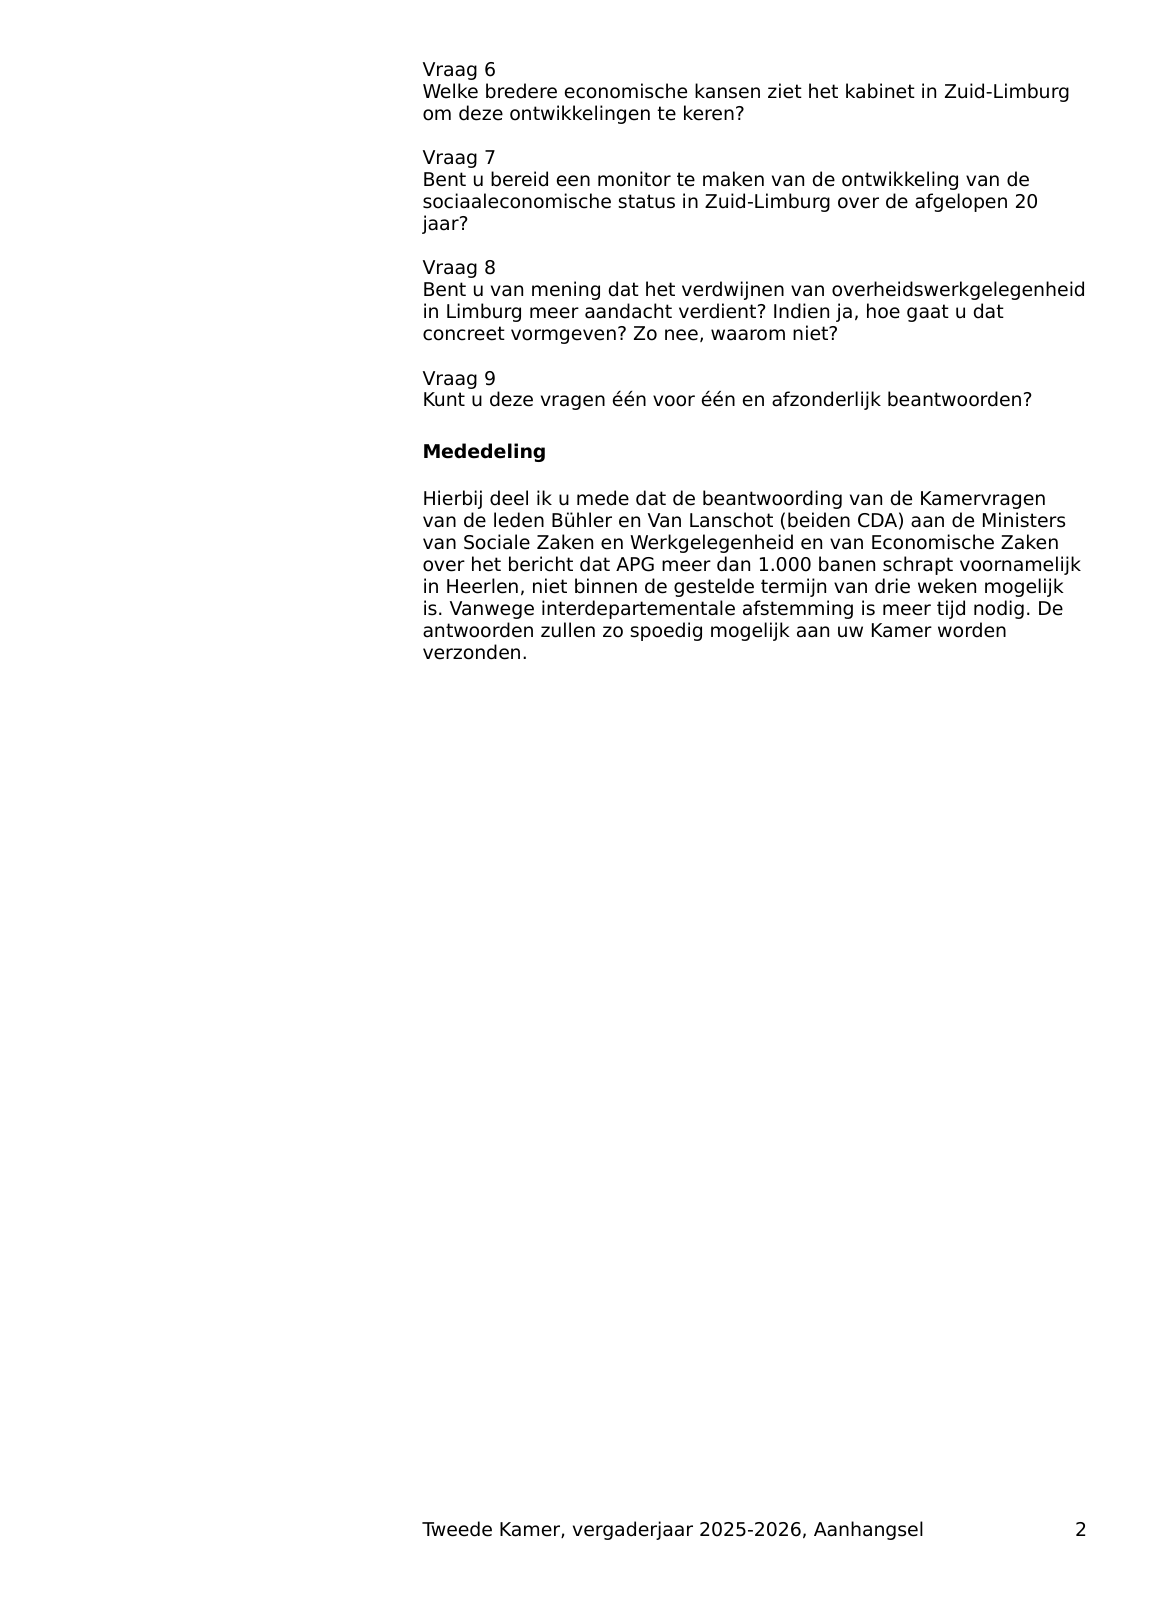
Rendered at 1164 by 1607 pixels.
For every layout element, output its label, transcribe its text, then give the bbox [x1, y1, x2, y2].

text Welke bredere economische kansen ziet het kabinet in Zuid-Limburg om deze ontwikkelingen te keren? [422, 81, 1087, 125]
text Vraag 6 [422, 59, 1087, 81]
text Vraag 7 [422, 147, 1087, 169]
text Kunt u deze vragen één voor één en afzonderlijk beantwoorden? [422, 389, 1087, 411]
text Vraag 8 [422, 257, 1087, 279]
subtitle Mededeling [422, 441, 1087, 463]
text Hierbij deel ik u mede dat de beantwoording van de Kamervragen van de leden Bühler en Van Lanschot (beiden CDA) aan de Ministers van Sociale Zaken en Werkgelegenheid en van Economische Zaken over het bericht dat APG meer dan 1.000 banen schrapt voornamelijk in Heerlen, niet binnen de gestelde termijn van drie weken mogelijk is. Vanwege interdepartementale afstemming is meer tijd nodig. De antwoorden zullen zo spoedig mogelijk aan uw Kamer worden verzonden. [422, 488, 1087, 664]
text Vraag 9 [422, 367, 1087, 389]
text Bent u bereid een monitor te maken van de ontwikkeling van de sociaaleconomische status in Zuid-Limburg over de afgelopen 20 jaar? [422, 169, 1087, 235]
text Bent u van mening dat het verdwijnen van overheidswerkgelegenheid in Limburg meer aandacht verdient? Indien ja, hoe gaat u dat concreet vormgeven? Zo nee, waarom niet? [422, 279, 1087, 345]
